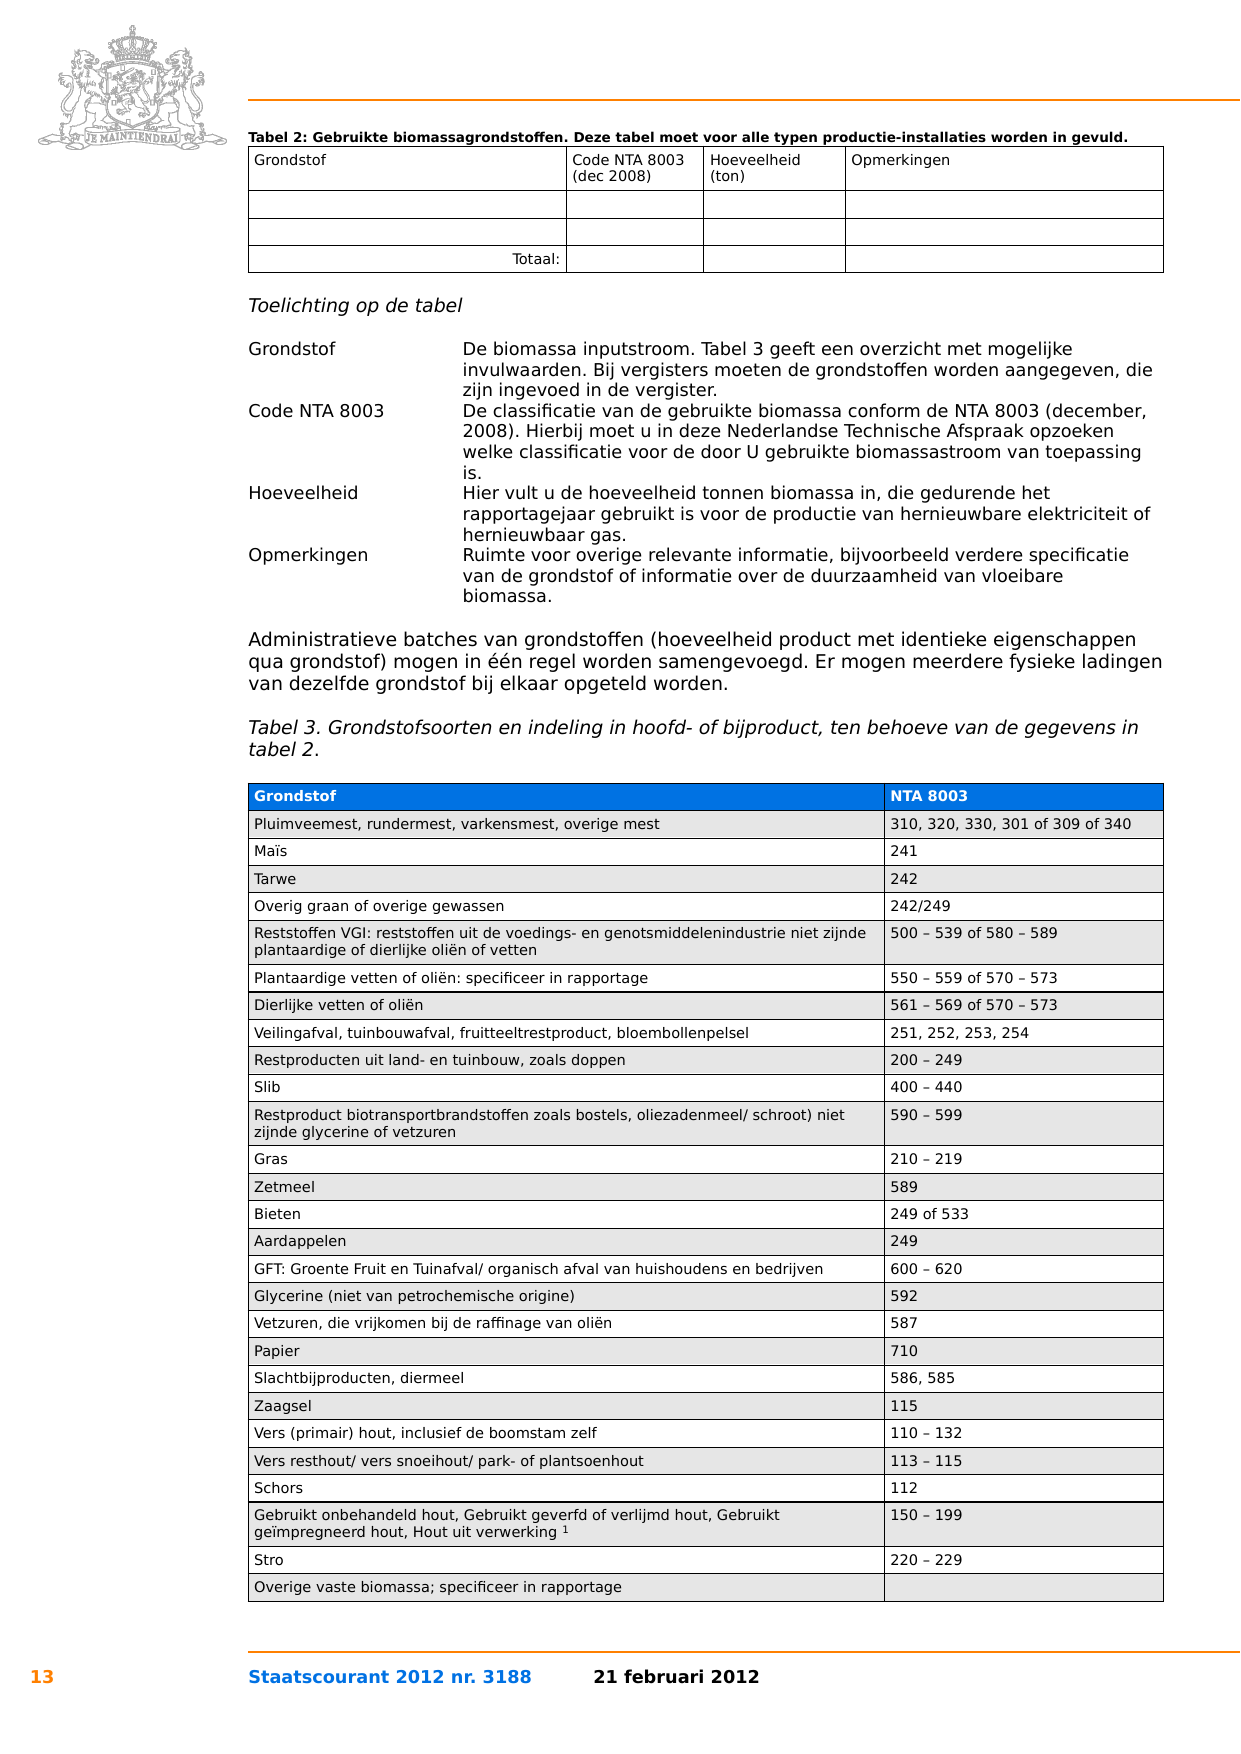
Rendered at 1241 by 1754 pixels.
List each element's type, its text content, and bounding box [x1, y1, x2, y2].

table_cell [846, 219, 1163, 245]
table_cell Zaagsel [249, 1393, 884, 1419]
table_cell Maïs [249, 839, 884, 865]
table_cell 550 – 559 of 570 – 573 [885, 965, 1163, 991]
table_cell 115 [885, 1393, 1163, 1419]
table_cell Plantaardige vetten of oliën: specificeer in rapportage [249, 965, 884, 991]
table_cell Slib [249, 1075, 884, 1101]
table_cell Gras [249, 1146, 884, 1173]
table_cell Totaal: [249, 246, 566, 272]
table_cell 251, 252, 253, 254 [885, 1020, 1163, 1046]
table_cell GFT: Groente Fruit en Tuinafval/ organisch afval van huishoudens en bedrijven [249, 1256, 884, 1282]
table_cell 249 [885, 1229, 1163, 1255]
table_cell Overige vaste biomassa; specificeer in rapportage [249, 1574, 884, 1601]
table_cell Reststoffen VGI: reststoffen uit de voedings- en genotsmiddelenindustrie niet zijnde plantaardige of dierlijke oliën of vetten [249, 921, 884, 964]
table_cell [846, 191, 1163, 217]
table_cell 242/249 [885, 893, 1163, 919]
table_cell Vetzuren, die vrijkomen bij de raffinage van oliën [249, 1311, 884, 1337]
table_cell Code NTA 8003 (dec 2008) [567, 147, 703, 190]
table_cell Tarwe [249, 866, 884, 892]
table_cell Code NTA 8003 [248, 401, 456, 483]
table_header Grondstof [248, 339, 456, 401]
table_header NTA 8003 [885, 784, 1163, 810]
table_cell 500 – 539 of 580 – 589 [885, 921, 1163, 964]
table_cell [567, 191, 703, 217]
table_header Grondstof [249, 784, 884, 810]
table_cell 241 [885, 839, 1163, 865]
table_cell Overig graan of overige gewassen [249, 893, 884, 919]
table_cell Hoeveelheid (ton) [704, 147, 845, 190]
table_cell 590 – 599 [885, 1102, 1163, 1145]
table_cell Opmerkingen [248, 545, 456, 607]
table_cell Stro [249, 1547, 884, 1573]
table_cell Glycerine (niet van petrochemische origine) [249, 1283, 884, 1310]
table_cell [846, 246, 1163, 272]
table_cell Hier vult u de hoeveelheid tonnen biomassa in, die gedurende het rapportagejaar gebruikt is voor de productie van hernieuwbare elektriciteit of hernieuwbaar gas. [456, 483, 1163, 545]
table_cell Grondstof [249, 147, 566, 190]
table_cell 113 – 115 [885, 1448, 1163, 1474]
table_cell Bieten [249, 1201, 884, 1227]
table_cell 400 – 440 [885, 1075, 1163, 1101]
table_cell [704, 219, 845, 245]
table_cell Restproducten uit land- en tuinbouw, zoals doppen [249, 1047, 884, 1073]
table_cell Zetmeel [249, 1174, 884, 1200]
table_cell Opmerkingen [846, 147, 1163, 190]
table_cell Pluimveemest, rundermest, varkensmest, overige mest [249, 811, 884, 837]
table_header De biomassa inputstroom. Tabel 3 geeft een overzicht met mogelijke invulwaarden. Bij vergisters moeten de grondstoffen worden aangegeven, die zijn ingevoed in de vergister. [456, 339, 1163, 401]
table_cell [704, 191, 845, 217]
table_cell Aardappelen [249, 1229, 884, 1255]
table_cell [249, 219, 566, 245]
table_cell Restproduct biotransportbrandstoffen zoals bostels, oliezadenmeel/ schroot) niet zijnde glycerine of vetzuren [249, 1102, 884, 1145]
table_cell Ruimte voor overige relevante informatie, bijvoorbeeld verdere specificatie van de grondstof of informatie over de duurzaamheid van vloeibare biomassa. [456, 545, 1163, 607]
table_cell 710 [885, 1338, 1163, 1364]
subtitle Toelichting op de tabel [248, 295, 1163, 317]
table_cell [885, 1574, 1163, 1601]
table_cell Hoeveelheid [248, 483, 456, 545]
table_cell Veilingafval, tuinbouwafval, fruitteeltrestproduct, bloembollenpelsel [249, 1020, 884, 1046]
picture [38, 25, 227, 150]
table_cell 586, 585 [885, 1366, 1163, 1392]
table_cell 150 – 199 [885, 1503, 1163, 1546]
text Administratieve batches van grondstoffen (hoeveelheid product met identieke eigenschappen qua grondstof) mogen in één regel worden samengevoegd. Er mogen meerdere fysieke ladingen van dezelfde grondstof bij elkaar opgeteld worden. [248, 629, 1163, 695]
table_cell [249, 191, 566, 217]
table_cell 210 – 219 [885, 1146, 1163, 1173]
table_header Tabel 2: Gebruikte biomassagrondstoffen. Deze tabel moet voor alle typen productie-installaties worden in gevuld. [248, 130, 1163, 146]
table_cell 592 [885, 1283, 1163, 1310]
table_cell 561 – 569 of 570 – 573 [885, 993, 1163, 1019]
table_cell 220 – 229 [885, 1547, 1163, 1573]
table_cell Papier [249, 1338, 884, 1364]
table_cell [567, 246, 703, 272]
table_cell [567, 219, 703, 245]
table_cell Slachtbijproducten, diermeel [249, 1366, 884, 1392]
text Tabel 3. Grondstofsoorten en indeling in hoofd- of bijproduct, ten behoeve van de gegevens in tabel 2. [248, 717, 1163, 761]
table_cell 587 [885, 1311, 1163, 1337]
table_cell 249 of 533 [885, 1201, 1163, 1227]
table_cell 242 [885, 866, 1163, 892]
table_cell 600 – 620 [885, 1256, 1163, 1282]
table_cell 589 [885, 1174, 1163, 1200]
table_cell [704, 246, 845, 272]
table_cell De classificatie van de gebruikte biomassa conform de NTA 8003 (december, 2008). Hierbij moet u in deze Nederlandse Technische Afspraak opzoeken welke classificatie voor de door U gebruikte biomassastroom van toepassing is. [456, 401, 1163, 483]
table_cell Vers (primair) hout, inclusief de boomstam zelf [249, 1420, 884, 1447]
table_cell 310, 320, 330, 301 of 309 of 340 [885, 811, 1163, 837]
table_cell Dierlijke vetten of oliën [249, 993, 884, 1019]
table_cell 200 – 249 [885, 1047, 1163, 1073]
table_cell 110 – 132 [885, 1420, 1163, 1447]
table_cell Vers resthout/ vers snoeihout/ park- of plantsoenhout [249, 1448, 884, 1474]
table_cell Schors [249, 1475, 884, 1501]
table_cell 112 [885, 1475, 1163, 1501]
table_cell Gebruikt onbehandeld hout, Gebruikt geverfd of verlijmd hout, Gebruikt geïmpregneerd hout, Hout uit verwerking 1 [249, 1503, 884, 1546]
